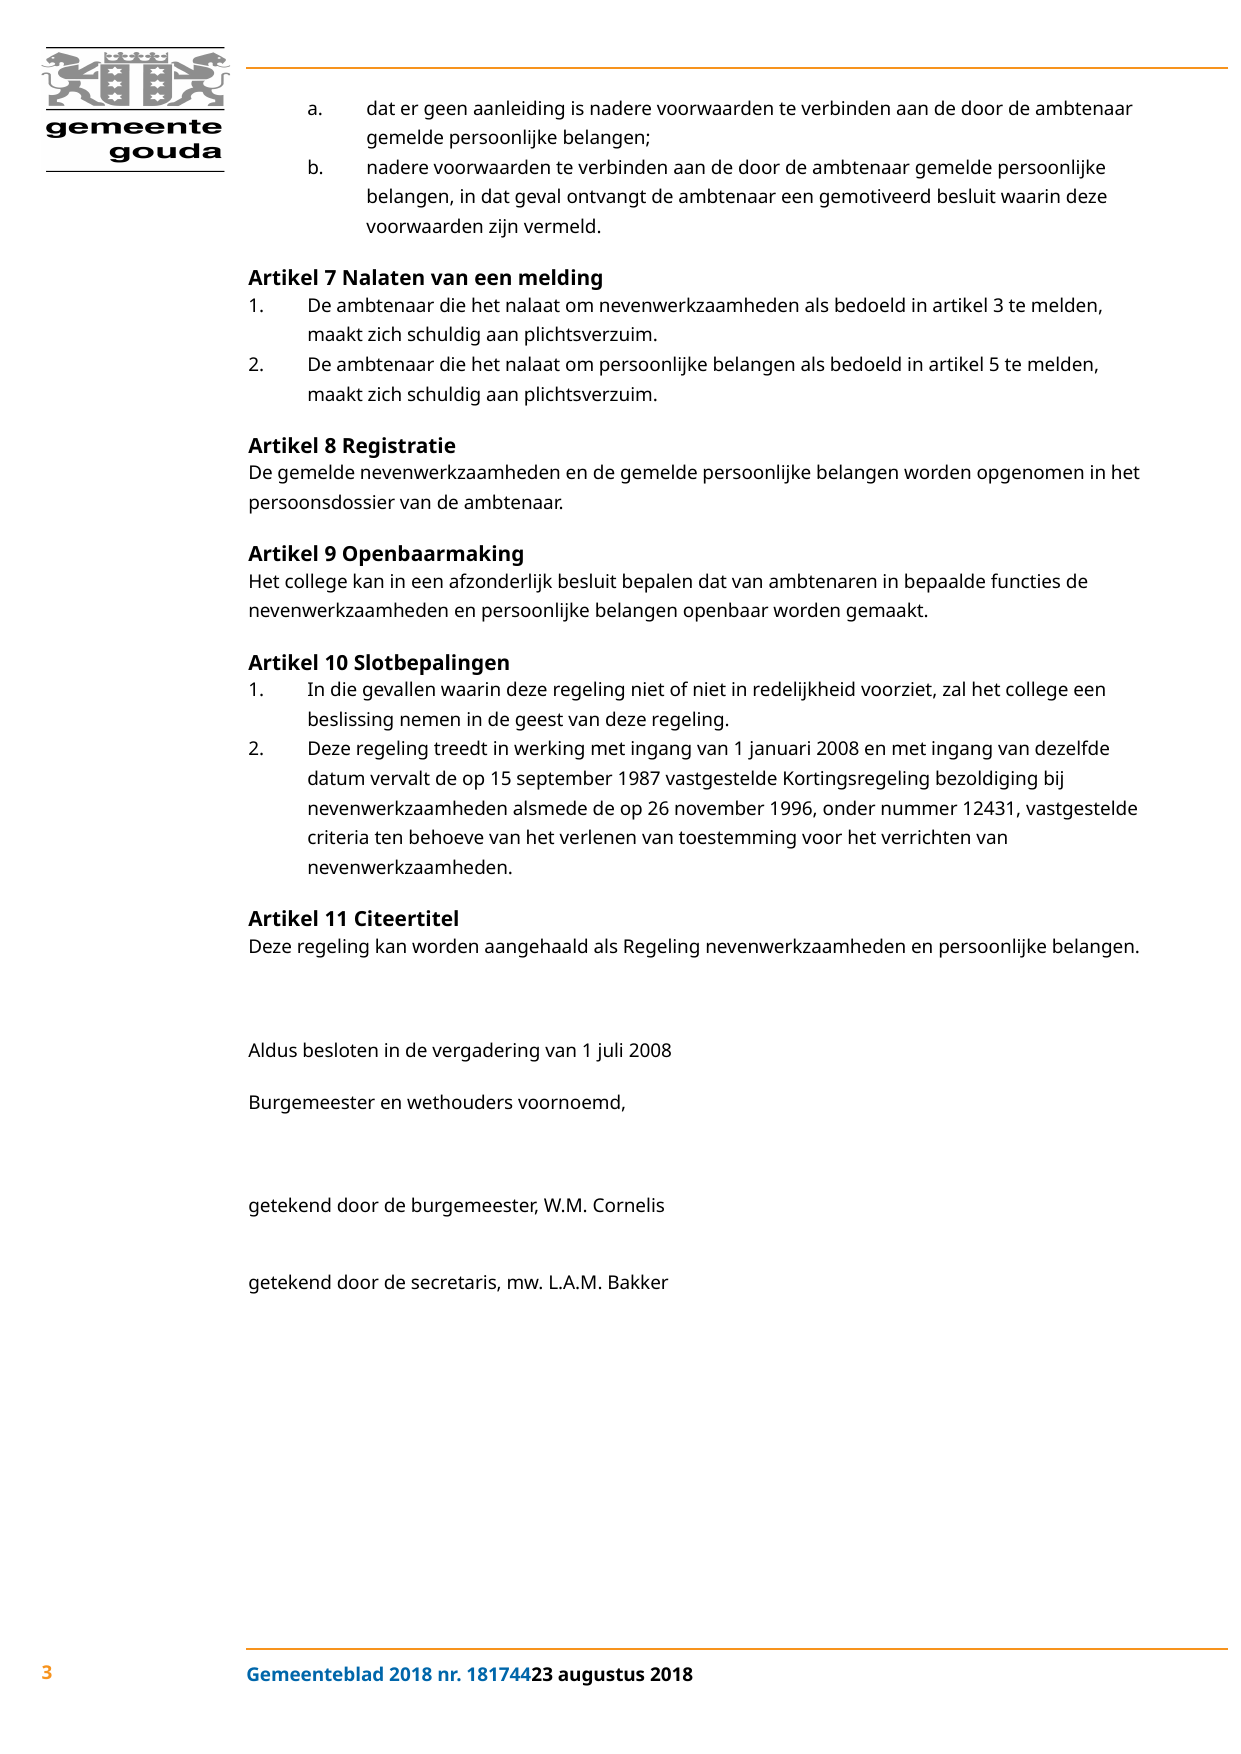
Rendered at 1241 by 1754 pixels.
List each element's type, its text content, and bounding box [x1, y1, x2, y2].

list In die gevallen waarin deze regeling niet of niet in redelijkheid voorziet, zal het college een beslissing nemen in de geest van deze regeling. [248, 676, 1152, 732]
text Artikel 7 Nalaten van een melding [248, 263, 1152, 292]
text Artikel 8 Registratie [248, 431, 1152, 459]
text Artikel 10 Slotbepalingen [248, 648, 1152, 676]
text Deze regeling kan worden aangehaald als Regeling nevenwerkzaamheden en persoonlijke belangen. [248, 933, 1152, 958]
text Burgemeester en wethouders voornoemd, [248, 1089, 1152, 1115]
text Het college kan in een afzonderlijk besluit bepalen dat van ambtenaren in bepaalde functies de nevenwerkzaamheden en persoonlijke belangen openbaar worden gemaakt. [248, 568, 1152, 623]
list Deze regeling treedt in werking met ingang van 1 januari 2008 en met ingang van dezelfde datum vervalt de op 15 september 1987 vastgestelde Kortingsregeling bezoldiging bij nevenwerkzaamheden alsmede de op 26 november 1996, onder nummer 12431, vastgestelde criteria ten behoeve van het verlenen van toestemming voor het verrichten van nevenwerkzaamheden. [248, 736, 1152, 880]
list dat er geen aanleiding is nadere voorwaarden te verbinden aan de door de ambtenaar gemelde persoonlijke belangen; [307, 95, 1152, 150]
list nadere voorwaarden te verbinden aan de door de ambtenaar gemelde persoonlijke belangen, in dat geval ontvangt de ambtenaar een gemotiveerd besluit waarin deze voorwaarden zijn vermeld. [307, 154, 1152, 239]
list De ambtenaar die het nalaat om persoonlijke belangen als bedoeld in artikel 5 te melden, maakt zich schuldig aan plichtsverzuim. [248, 351, 1152, 406]
picture [41, 47, 231, 172]
text getekend door de burgemeester, W.M. Cornelis [248, 1192, 1152, 1218]
text De gemelde nevenwerkzaamheden en de gemelde persoonlijke belangen worden opgenomen in het persoonsdossier van de ambtenaar. [248, 459, 1152, 515]
text Artikel 9 Openbaarmaking [248, 539, 1152, 568]
text Aldus besloten in de vergadering van 1 juli 2008 [248, 1038, 1152, 1063]
text Artikel 11 Citeertitel [248, 904, 1152, 933]
list De ambtenaar die het nalaat om nevenwerkzaamheden als bedoeld in artikel 3 te melden, maakt zich schuldig aan plichtsverzuim. [248, 292, 1152, 347]
text getekend door de secretaris, mw. L.A.M. Bakker [248, 1269, 1152, 1295]
